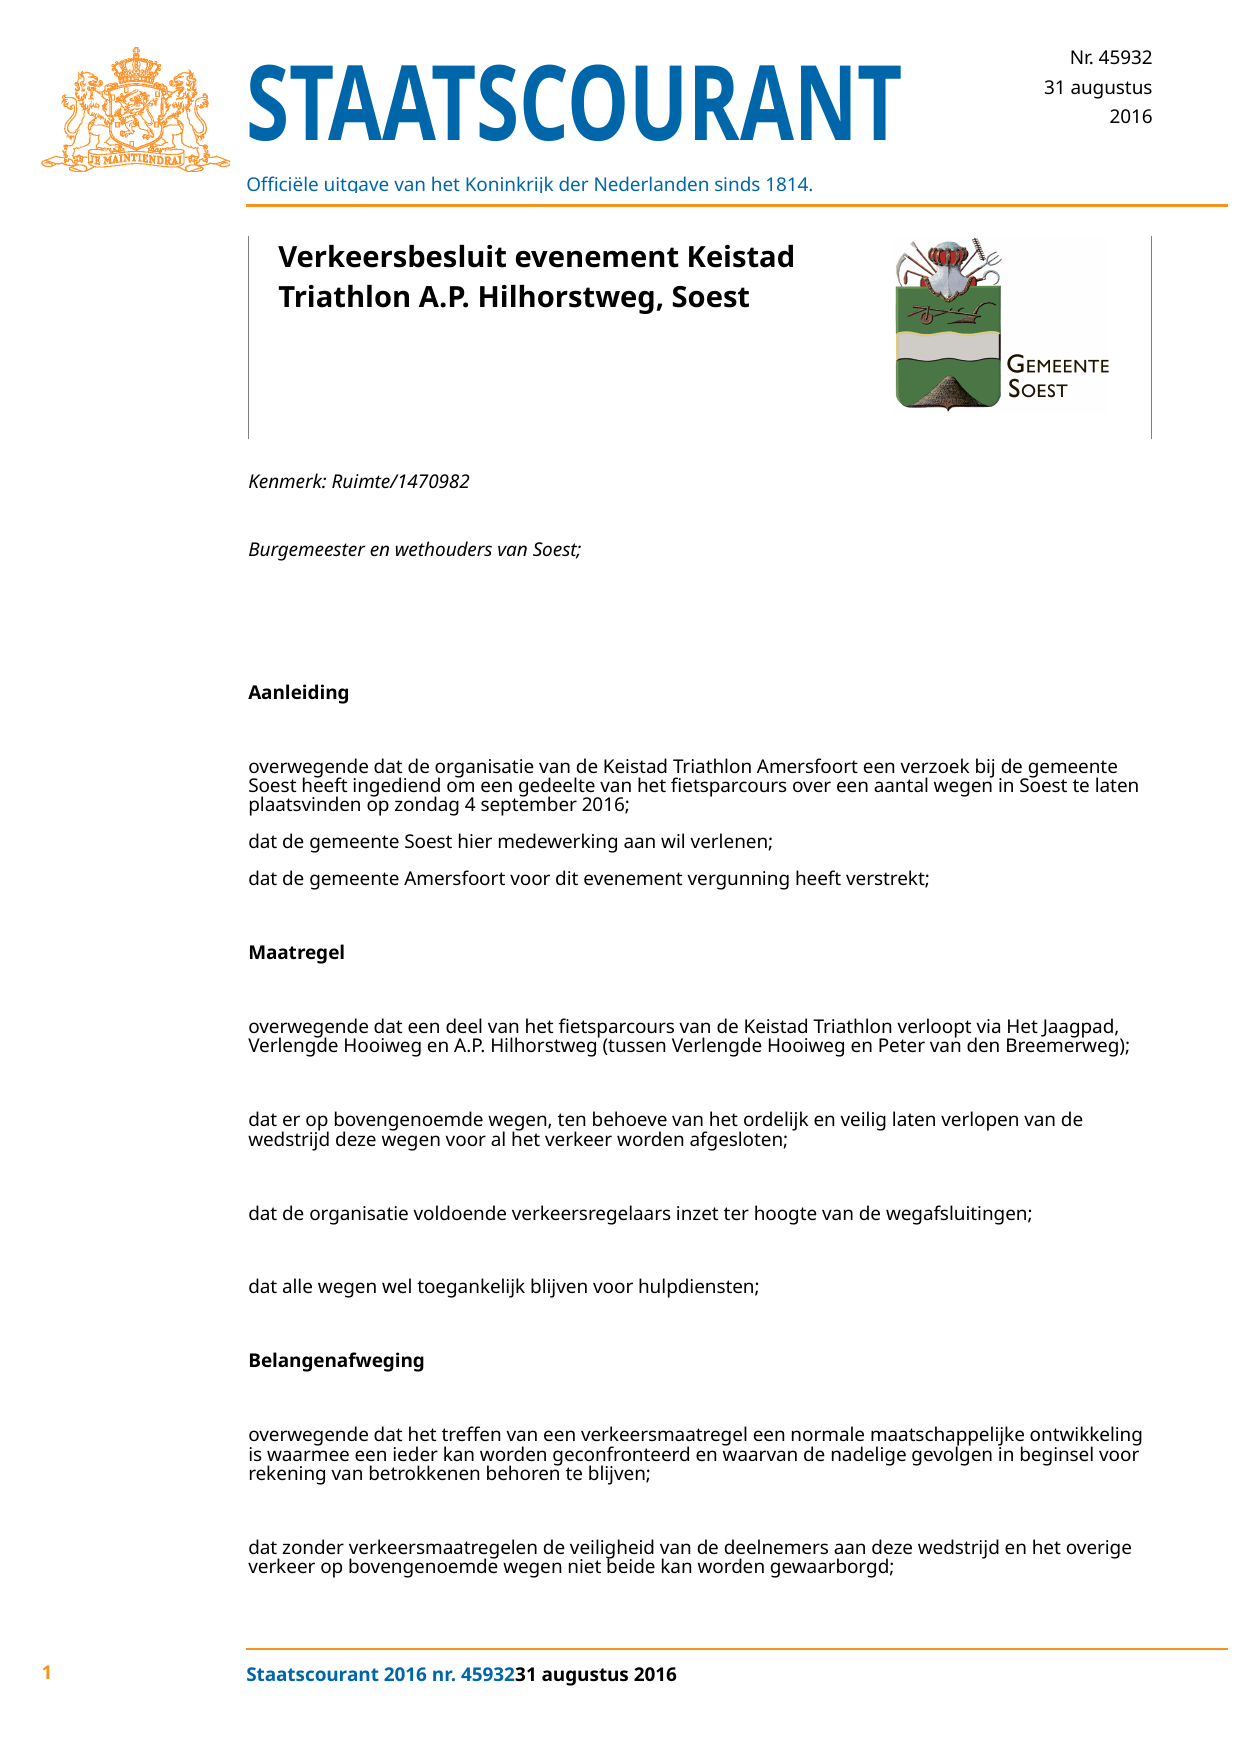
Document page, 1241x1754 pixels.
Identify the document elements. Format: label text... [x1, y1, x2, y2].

text Belangenafweging [248, 1352, 1152, 1372]
text dat de organisatie voldoende verkeersregelaars inzet ter hoogte van de wegafsluitingen; [248, 1204, 1152, 1224]
table_header [850, 236, 892, 413]
table_header [1109, 236, 1151, 413]
text Burgemeester en wethouders van Soest; [248, 536, 1152, 562]
text dat alle wegen wel toegankelijk blijven voor hulpdiensten; [248, 1278, 1152, 1298]
text Maatregel [248, 944, 1152, 963]
text dat er op bovengenoemde wegen, ten behoeve van het ordelijk en veilig laten verlopen van de wedstrijd deze wegen voor al het verkeer worden afgesloten; [248, 1111, 1152, 1150]
text overwegende dat de organisatie van de Keistad Triathlon Amersfoort een verzoek bij de gemeente Soest heeft ingediend om een gedeelte van het fietsparcours over een aantal wegen in Soest te laten plaatsvinden op zondag 4 september 2016; [248, 758, 1152, 816]
text overwegende dat het treffen van een verkeersmaatregel een normale maatschappelijke ontwikkeling is waarmee een ieder kan worden geconfronteerd en waarvan de nadelige gevolgen in beginsel voor rekening van betrokkenen behoren te blijven; [248, 1426, 1152, 1484]
table_header [850, 414, 1151, 439]
text Kenmerk: Ruimte/1470982 [248, 469, 1152, 494]
picture [892, 236, 1109, 414]
text Aanleiding [248, 684, 1152, 703]
text dat de gemeente Soest hier medewerking aan wil verlenen; [248, 833, 1152, 852]
text dat zonder verkeersmaatregelen de veiligheid van de deelnemers aan deze wedstrijd en het overige verkeer op bovengenoemde wegen niet beide kan worden gewaarborgd; [248, 1539, 1152, 1577]
text dat de gemeente Amersfoort voor dit evenement vergunning heeft verstrekt; [248, 870, 1152, 889]
picture [41, 47, 231, 172]
table_header Verkeersbesluit evenement Keistad Triathlon A.P. Hilhorstweg, Soest [249, 236, 850, 439]
text overwegende dat een deel van het fietsparcours van de Keistad Triathlon verloopt via Het Jaagpad, Verlengde Hooiweg en A.P. Hilhorstweg (tussen Verlengde Hooiweg en Peter van den Breemerweg); [248, 1018, 1152, 1057]
